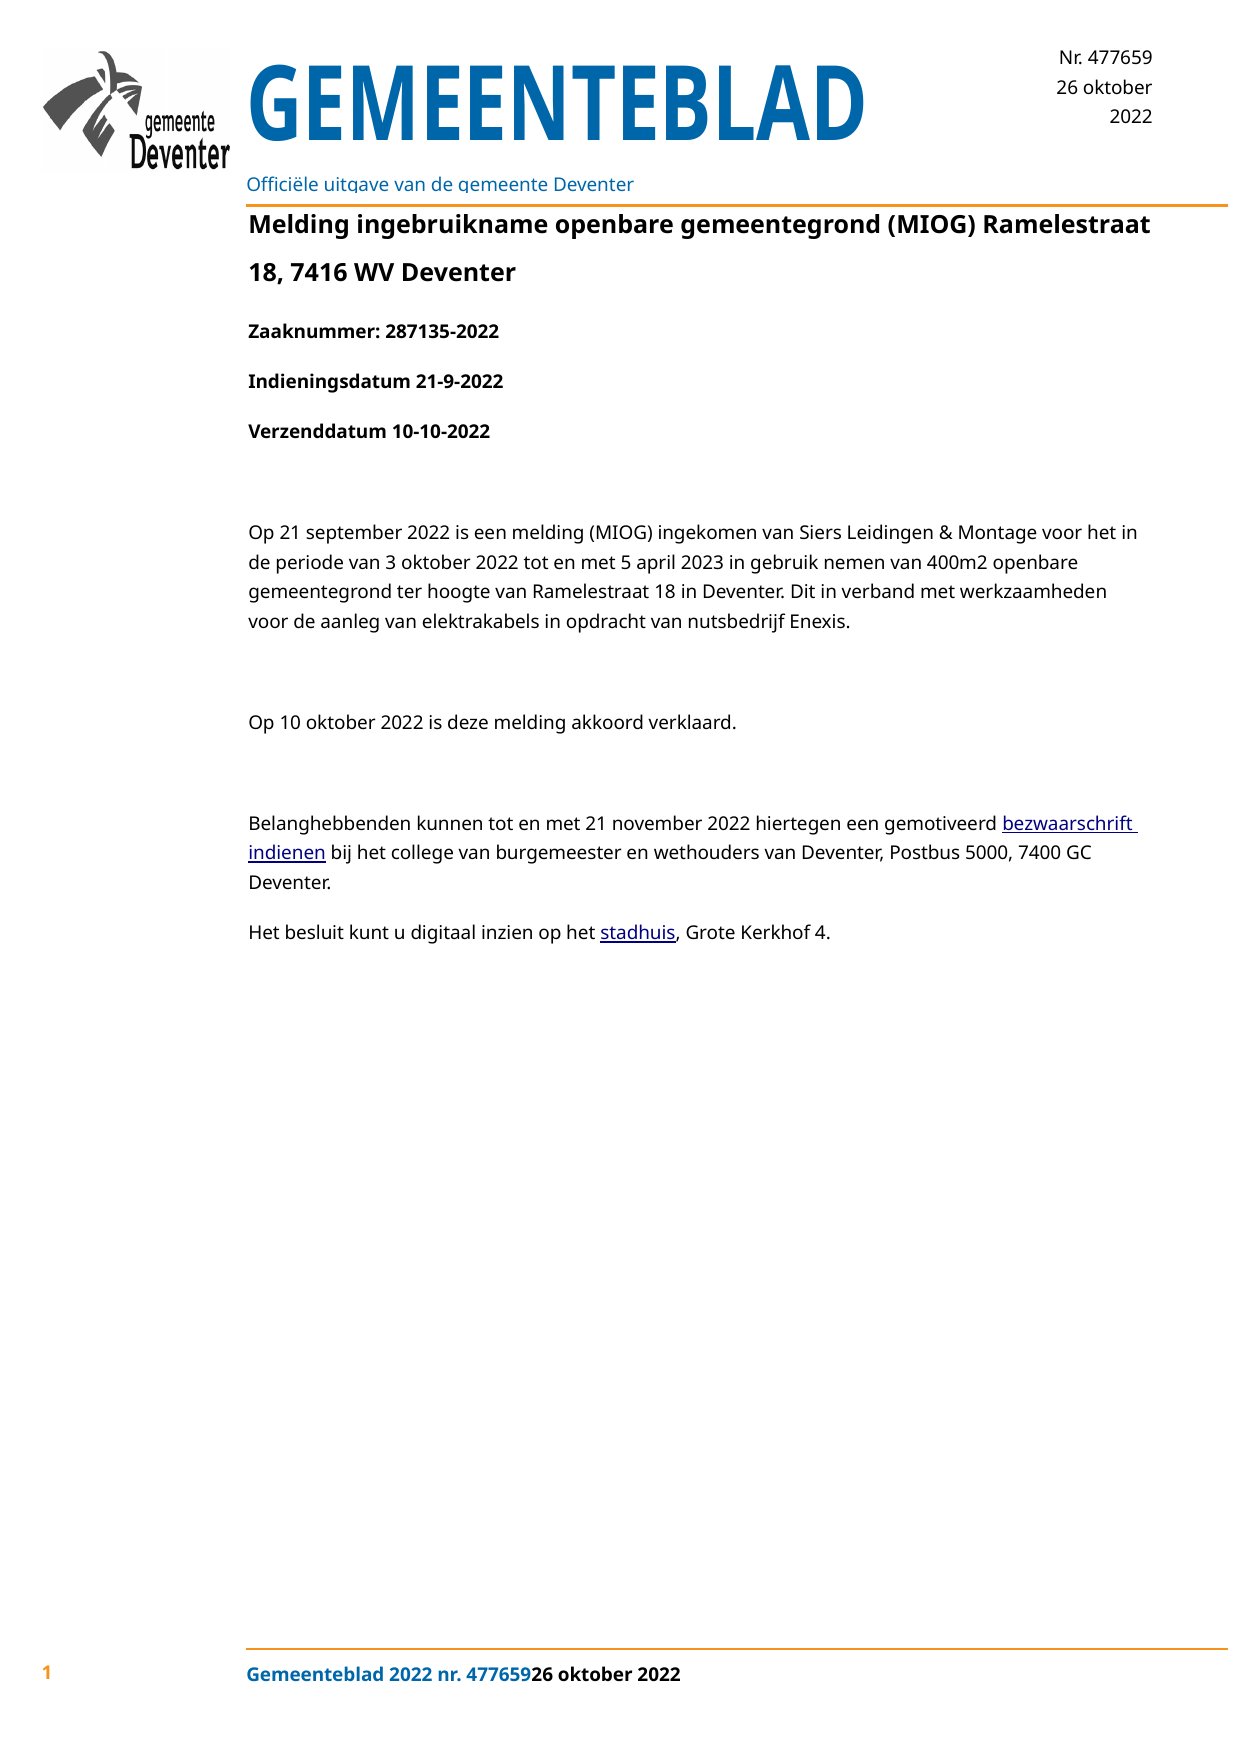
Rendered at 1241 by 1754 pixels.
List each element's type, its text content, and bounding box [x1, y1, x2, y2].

text Het besluit kunt u digitaal inzien op het stadhuis, Grote Kerkhof 4. [248, 919, 1152, 945]
text Zaaknummer: 287135-2022 [248, 318, 1152, 344]
text Belanghebbenden kunnen tot en met 21 november 2022 hiertegen een gemotiveerd bezwaarschrift indienen bij het college van burgemeester en wethouders van Deventer, Postbus 5000, 7400 GC Deventer. [248, 810, 1152, 895]
text Melding ingebruikname openbare gemeentegrond (MIOG) Ramelestraat 18, 7416 WV Deventer [248, 207, 1152, 288]
text Op 21 september 2022 is een melding (MIOG) ingekomen van Siers Leidingen & Montage voor het in de periode van 3 oktober 2022 tot en met 5 april 2023 in gebruik nemen van 400m2 openbare gemeentegrond ter hoogte van Ramelestraat 18 in Deventer. Dit in verband met werkzaamheden voor de aanleg van elektrakabels in opdracht van nutsbedrijf Enexis. [248, 519, 1152, 634]
text Verzenddatum 10-10-2022 [248, 419, 1152, 444]
picture [41, 47, 231, 172]
text Indieningsdatum 21-9-2022 [248, 368, 1152, 394]
text Op 10 oktober 2022 is deze melding akkoord verklaard. [248, 709, 1152, 735]
